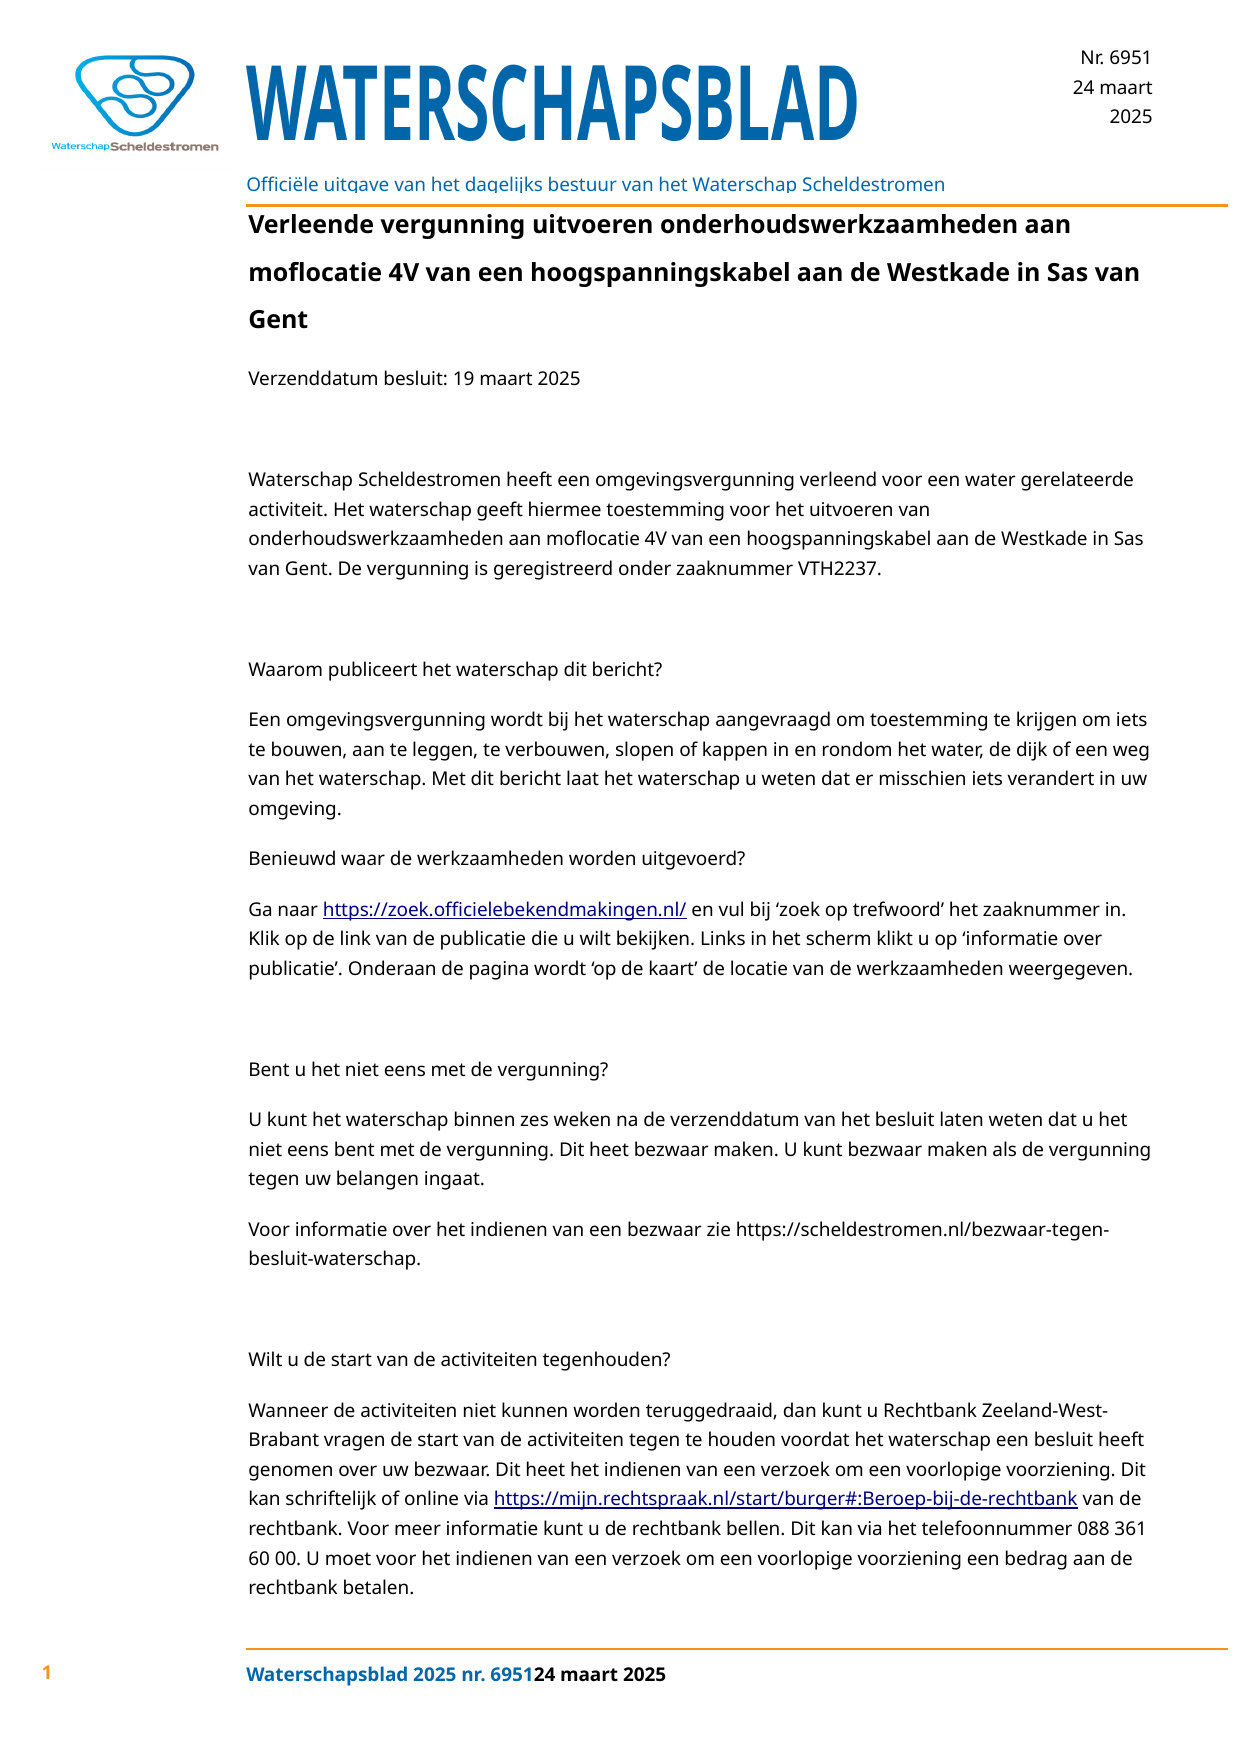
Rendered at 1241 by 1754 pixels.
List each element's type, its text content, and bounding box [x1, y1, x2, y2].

text Wilt u de start van de activiteiten tegenhouden? [248, 1346, 1152, 1372]
text Een omgevingsvergunning wordt bij het waterschap aangevraagd om toestemming te krijgen om iets te bouwen, aan te leggen, te verbouwen, slopen of kappen in en rondom het water, de dijk of een weg van het waterschap. Met dit bericht laat het waterschap u weten dat er misschien iets verandert in uw omgeving. [248, 706, 1152, 821]
text U kunt het waterschap binnen zes weken na de verzenddatum van het besluit laten weten dat u het niet eens bent met de vergunning. Dit heet bezwaar maken. U kunt bezwaar maken als de vergunning tegen uw belangen ingaat. [248, 1106, 1152, 1191]
text Benieuwd waar de werkzaamheden worden uitgevoerd? [248, 846, 1152, 871]
text Ga naar https://zoek.officielebekendmakingen.nl/ en vul bij ‘zoek op trefwoord’ het zaaknummer in. Klik op de link van de publicatie die u wilt bekijken. Links in het scherm klikt u op ‘informatie over publicatie’. Onderaan de pagina wordt ‘op de kaart’ de locatie van de werkzaamheden weergegeven. [248, 896, 1152, 981]
text Verleende vergunning uitvoeren onderhoudswerkzaamheden aan moflocatie 4V van een hoogspanningskabel aan de Westkade in Sas van Gent [248, 207, 1152, 336]
text Bent u het niet eens met de vergunning? [248, 1056, 1152, 1082]
text Wanneer de activiteiten niet kunnen worden teruggedraaid, dan kunt u Rechtbank Zeeland-West-Brabant vragen de start van de activiteiten tegen te houden voordat het waterschap een besluit heeft genomen over uw bezwaar. Dit heet het indienen van een verzoek om een voorlopige voorziening. Dit kan schriftelijk of online via https://mijn.rechtspraak.nl/start/burger#:Beroep-bij-de-rechtbank van de rechtbank. Voor meer informatie kunt u de rechtbank bellen. Dit kan via het telefoonnummer 088 361 60 00. U moet voor het indienen van een verzoek om een voorlopige voorziening een bedrag aan de rechtbank betalen. [248, 1397, 1152, 1600]
text Verzenddatum besluit: 19 maart 2025 [248, 366, 1152, 391]
text Voor informatie over het indienen van een bezwaar zie https://scheldestromen.nl/bezwaar-tegen-besluit-waterschap. [248, 1216, 1152, 1271]
picture [41, 47, 231, 172]
text Waterschap Scheldestromen heeft een omgevingsvergunning verleend voor een water gerelateerde activiteit. Het waterschap geeft hiermee toestemming voor het uitvoeren van onderhoudswerkzaamheden aan moflocatie 4V van een hoogspanningskabel aan de Westkade in Sas van Gent. De vergunning is geregistreerd onder zaaknummer VTH2237. [248, 466, 1152, 581]
text Waarom publiceert het waterschap dit bericht? [248, 656, 1152, 682]
